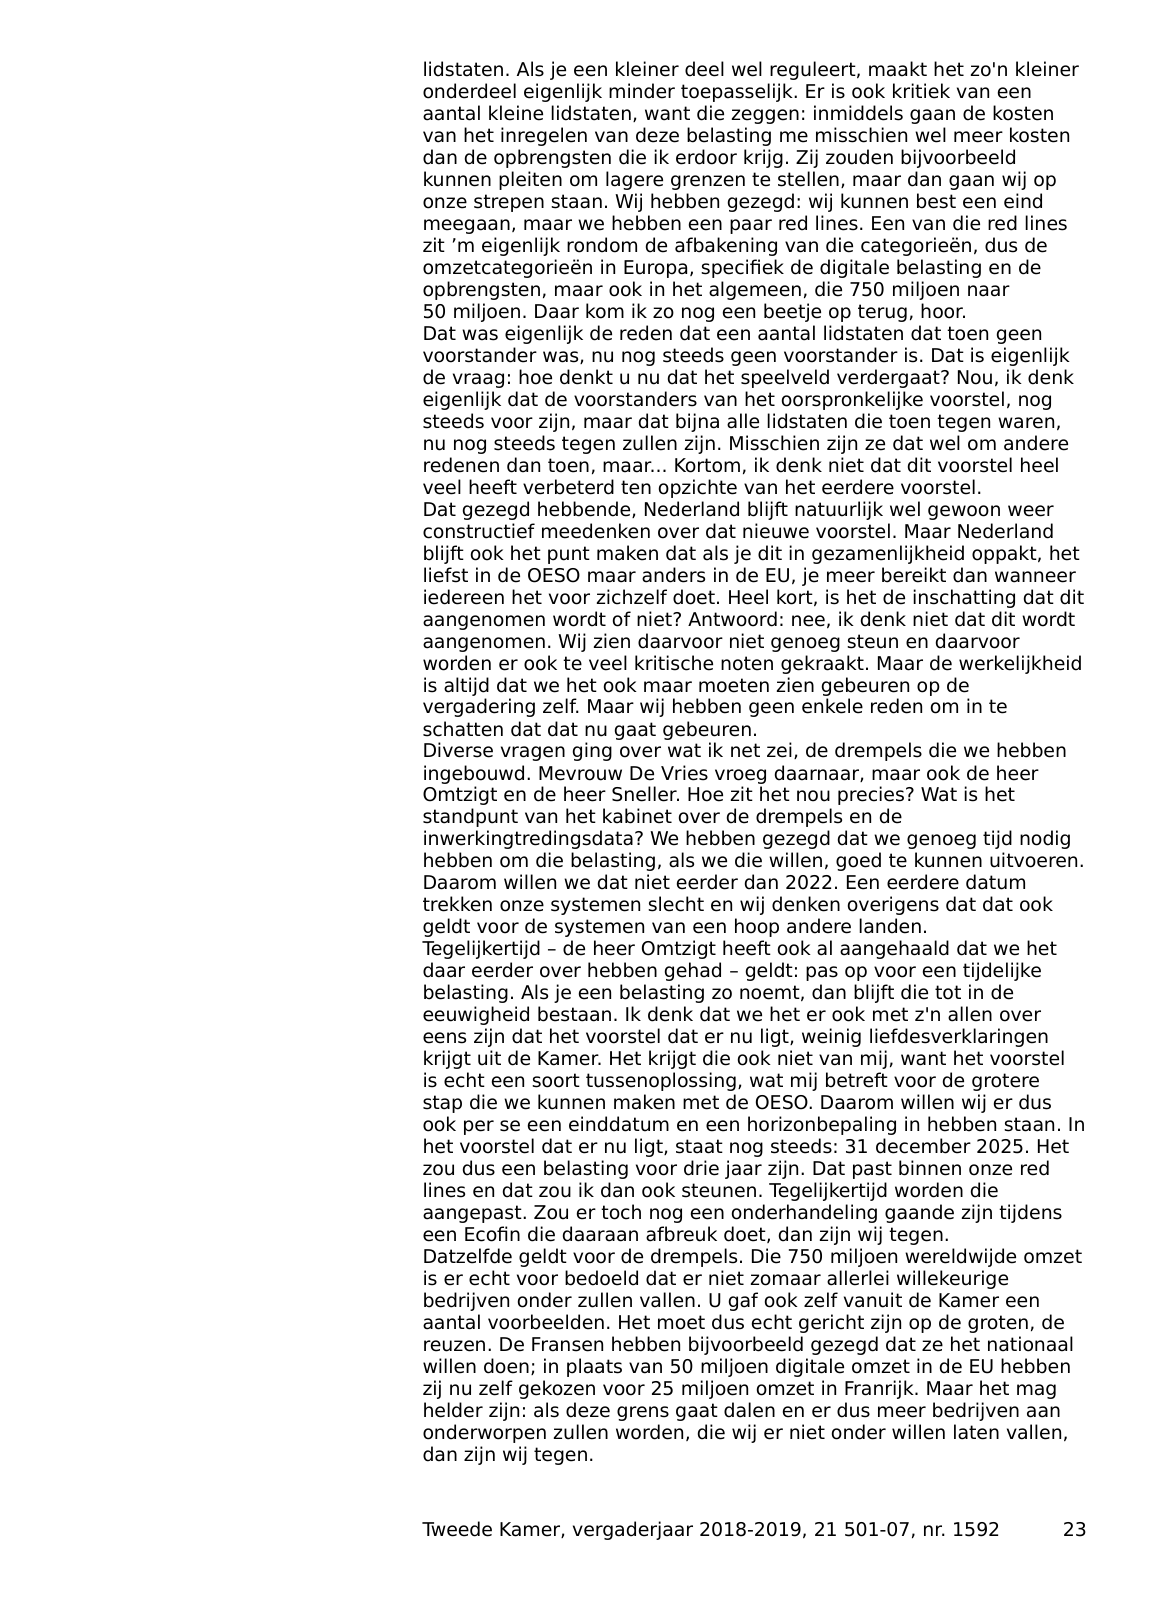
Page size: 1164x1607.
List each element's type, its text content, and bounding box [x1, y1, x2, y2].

text Datzelfde geldt voor de drempels. Die 750 miljoen wereldwijde omzet is er echt voor bedoeld dat er niet zomaar allerlei willekeurige bedrijven onder zullen vallen. U gaf ook zelf vanuit de Kamer een aantal voorbeelden. Het moet dus echt gericht zijn op de groten, de reuzen. De Fransen hebben bijvoorbeeld gezegd dat ze het nationaal willen doen; in plaats van 50 miljoen digitale omzet in de EU hebben zij nu zelf gekozen voor 25 miljoen omzet in Franrijk. Maar het mag helder zijn: als deze grens gaat dalen en er dus meer bedrijven aan onderworpen zullen worden, die wij er niet onder willen laten vallen, dan zijn wij tegen. [422, 1246, 1087, 1466]
text Diverse vragen ging over wat ik net zei, de drempels die we hebben ingebouwd. Mevrouw De Vries vroeg daarnaar, maar ook de heer Omtzigt en de heer Sneller. Hoe zit het nou precies? Wat is het standpunt van het kabinet over de drempels en de inwerkingtredingsdata? We hebben gezegd dat we genoeg tijd nodig hebben om die belasting, als we die willen, goed te kunnen uitvoeren. Daarom willen we dat niet eerder dan 2022. Een eerdere datum trekken onze systemen slecht en wij denken overigens dat dat ook geldt voor de systemen van een hoop andere landen. [422, 740, 1087, 938]
text Tegelijkertijd – de heer Omtzigt heeft ook al aangehaald dat we het daar eerder over hebben gehad – geldt: pas op voor een tijdelijke belasting. Als je een belasting zo noemt, dan blijft die tot in de eeuwigheid bestaan. Ik denk dat we het er ook met z'n allen over eens zijn dat het voorstel dat er nu ligt, weinig liefdesverklaringen krijgt uit de Kamer. Het krijgt die ook niet van mij, want het voorstel is echt een soort tussenoplossing, wat mij betreft voor de grotere stap die we kunnen maken met de OESO. Daarom willen wij er dus ook per se een einddatum en een horizonbepaling in hebben staan. In het voorstel dat er nu ligt, staat nog steeds: 31 december 2025. Het zou dus een belasting voor drie jaar zijn. Dat past binnen onze red lines en dat zou ik dan ook steunen. Tegelijkertijd worden die aangepast. Zou er toch nog een onderhandeling gaande zijn tijdens een Ecofin die daaraan afbreuk doet, dan zijn wij tegen. [422, 938, 1087, 1246]
text Dat gezegd hebbende, Nederland blijft natuurlijk wel gewoon weer constructief meedenken over dat nieuwe voorstel. Maar Nederland blijft ook het punt maken dat als je dit in gezamenlijkheid oppakt, het liefst in de OESO maar anders in de EU, je meer bereikt dan wanneer iedereen het voor zichzelf doet. Heel kort, is het de inschatting dat dit aangenomen wordt of niet? Antwoord: nee, ik denk niet dat dit wordt aangenomen. Wij zien daarvoor niet genoeg steun en daarvoor worden er ook te veel kritische noten gekraakt. Maar de werkelijkheid is altijd dat we het ook maar moeten zien gebeuren op de vergadering zelf. Maar wij hebben geen enkele reden om in te schatten dat dat nu gaat gebeuren. [422, 499, 1087, 740]
text lidstaten. Als je een kleiner deel wel reguleert, maakt het zo'n kleiner onderdeel eigenlijk minder toepasselijk. Er is ook kritiek van een aantal kleine lidstaten, want die zeggen: inmiddels gaan de kosten van het inregelen van deze belasting me misschien wel meer kosten dan de opbrengsten die ik erdoor krijg. Zij zouden bijvoorbeeld kunnen pleiten om lagere grenzen te stellen, maar dan gaan wij op onze strepen staan. Wij hebben gezegd: wij kunnen best een eind meegaan, maar we hebben een paar red lines. Een van die red lines zit ’m eigenlijk rondom de afbakening van die categorieën, dus de omzetcategorieën in Europa, specifiek de digitale belasting en de opbrengsten, maar ook in het algemeen, die 750 miljoen naar 50 miljoen. Daar kom ik zo nog een beetje op terug, hoor. [422, 59, 1087, 323]
text Dat was eigenlijk de reden dat een aantal lidstaten dat toen geen voorstander was, nu nog steeds geen voorstander is. Dat is eigenlijk de vraag: hoe denkt u nu dat het speelveld verdergaat? Nou, ik denk eigenlijk dat de voorstanders van het oorspronkelijke voorstel, nog steeds voor zijn, maar dat bijna alle lidstaten die toen tegen waren, nu nog steeds tegen zullen zijn. Misschien zijn ze dat wel om andere redenen dan toen, maar... Kortom, ik denk niet dat dit voorstel heel veel heeft verbeterd ten opzichte van het eerdere voorstel. [422, 323, 1087, 499]
